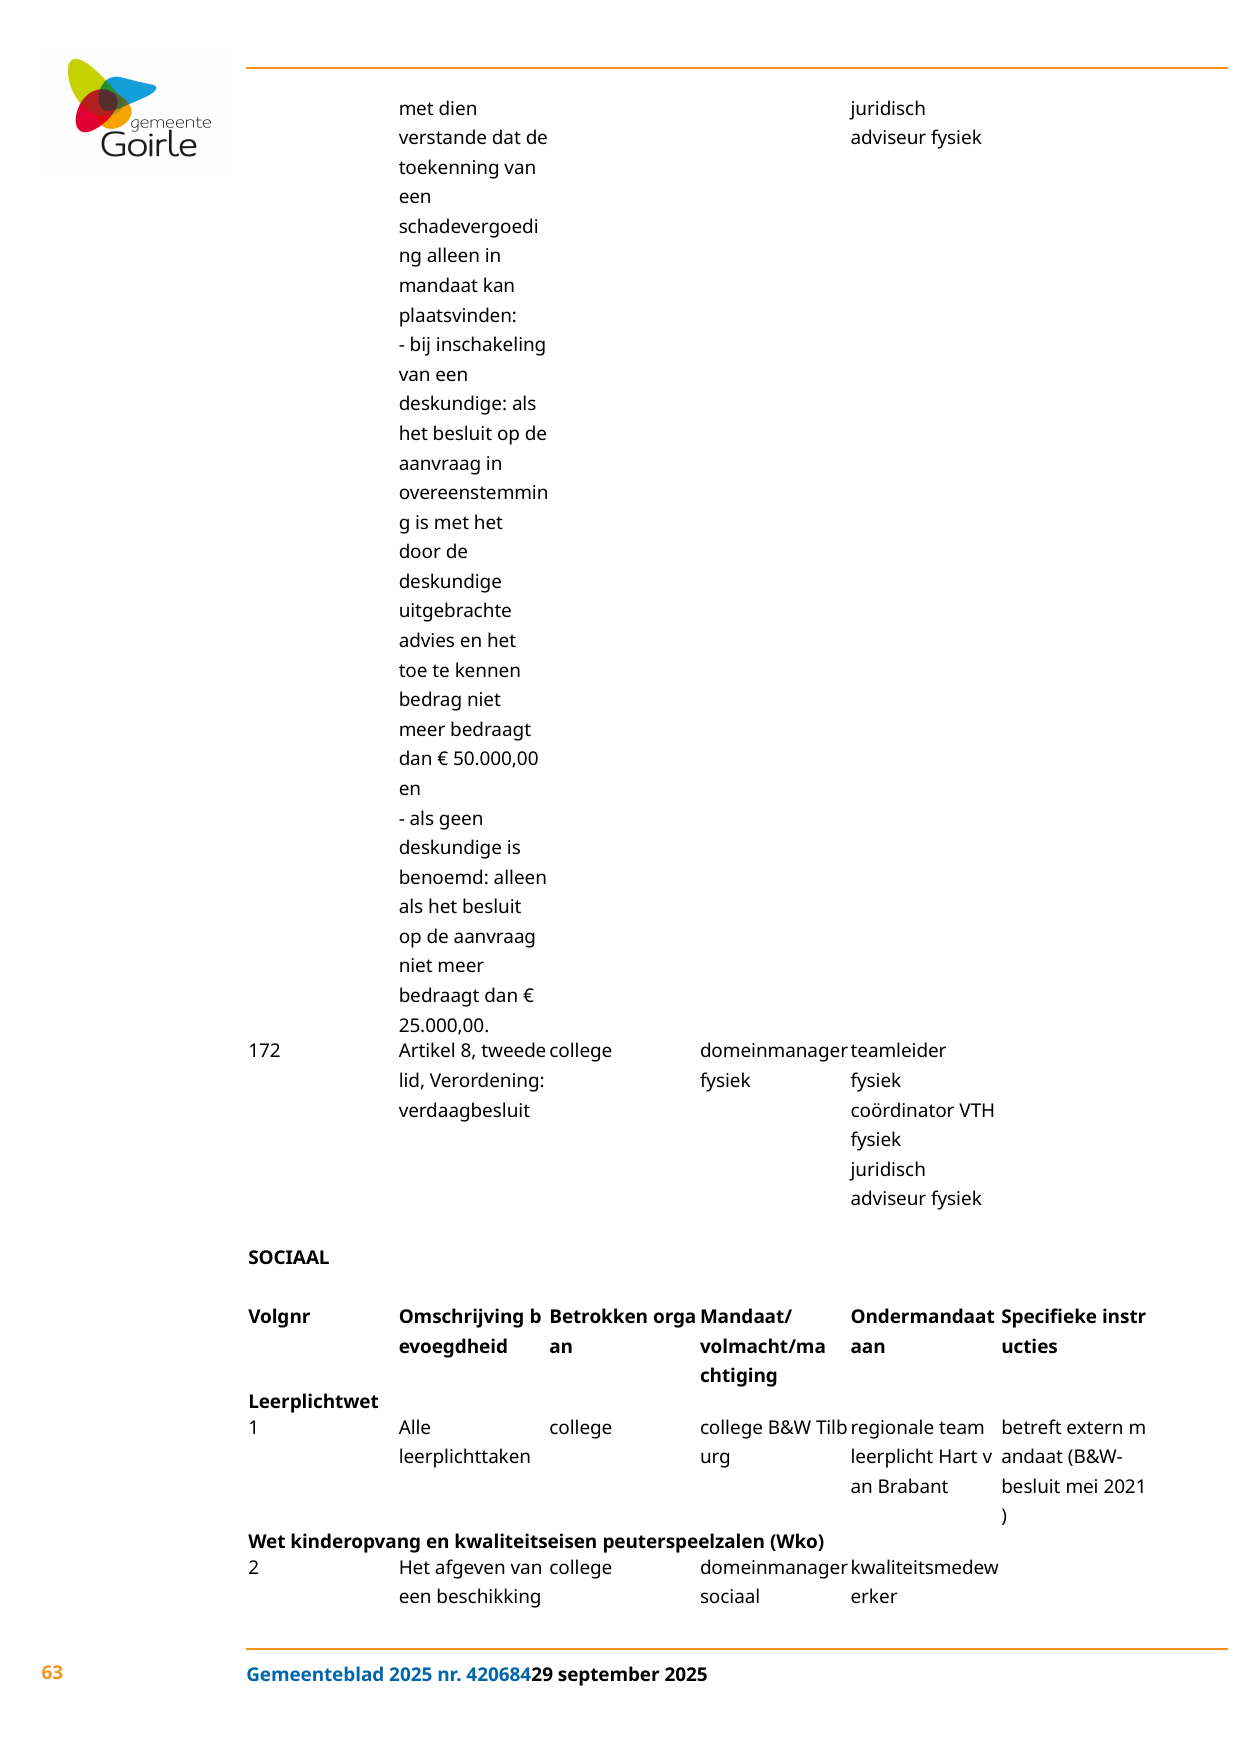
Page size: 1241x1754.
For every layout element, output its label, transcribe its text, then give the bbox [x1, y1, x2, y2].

table_header Volgnr [248, 1303, 398, 1388]
table_cell regionale team leerplicht Hart van Brabant [850, 1414, 1001, 1528]
table_cell met dien verstande dat de toekenning van een schadevergoeding alleen in mandaat kan plaatsvinden: - bij inschakeling van een deskundige: als het besluit op de aanvraag in overeenstemming is met het door de deskundige uitgebrachte advies en het toe te kennen bedrag niet meer bedraagt dan € 50.000,00 en - als geen deskundige is benoemd: alleen als het besluit op de aanvraag niet meer bedraagt dan € 25.000,00. [399, 95, 549, 1038]
table_cell Wet kinderopvang en kwaliteitseisen peuterspeelzalen (Wko) [248, 1529, 1152, 1554]
table_cell betreft extern mandaat (B&W-besluit mei 2021) [1001, 1414, 1152, 1528]
table_cell domeinmanager fysiek [700, 1038, 850, 1211]
table_cell [700, 95, 850, 1038]
table_cell [1001, 95, 1152, 1038]
table_cell teamleider fysiek coördinator VTH fysiek juridisch adviseur fysiek [850, 1038, 1001, 1211]
table_cell [1001, 1038, 1152, 1211]
table_cell Het afgeven van een beschikking [399, 1554, 549, 1609]
table_cell 1 [248, 1414, 398, 1528]
table_cell Artikel 8, tweede lid, Verordening: verdaagbesluit [399, 1038, 549, 1211]
table_header Specifieke instructies [1001, 1303, 1152, 1388]
table_cell Alle leerplichttaken [399, 1414, 549, 1528]
table_cell 2 [248, 1554, 398, 1609]
table_cell [248, 95, 398, 1038]
table_cell college [549, 1038, 700, 1211]
table_cell [1001, 1554, 1152, 1609]
table_header Ondermandaat aan [850, 1303, 1001, 1388]
table_cell juridisch adviseur fysiek [850, 95, 1001, 1038]
table_header Mandaat/volmacht/ma chtiging [700, 1303, 850, 1388]
table_header Omschrijving bevoegdheid [399, 1303, 549, 1388]
table_cell [549, 95, 700, 1038]
table_cell kwaliteitsmedewerker [850, 1554, 1001, 1609]
table_cell college [549, 1554, 700, 1609]
table_cell college [549, 1414, 700, 1528]
table_cell domeinmanager sociaal [700, 1554, 850, 1609]
text SOCIAAL [248, 1244, 1152, 1270]
table_cell Leerplichtwet [248, 1388, 1152, 1414]
table_cell college B&W Tilburg [700, 1414, 850, 1528]
table_cell 172 [248, 1038, 398, 1211]
picture [41, 47, 231, 172]
table_header Betrokken orgaan [549, 1303, 700, 1388]
